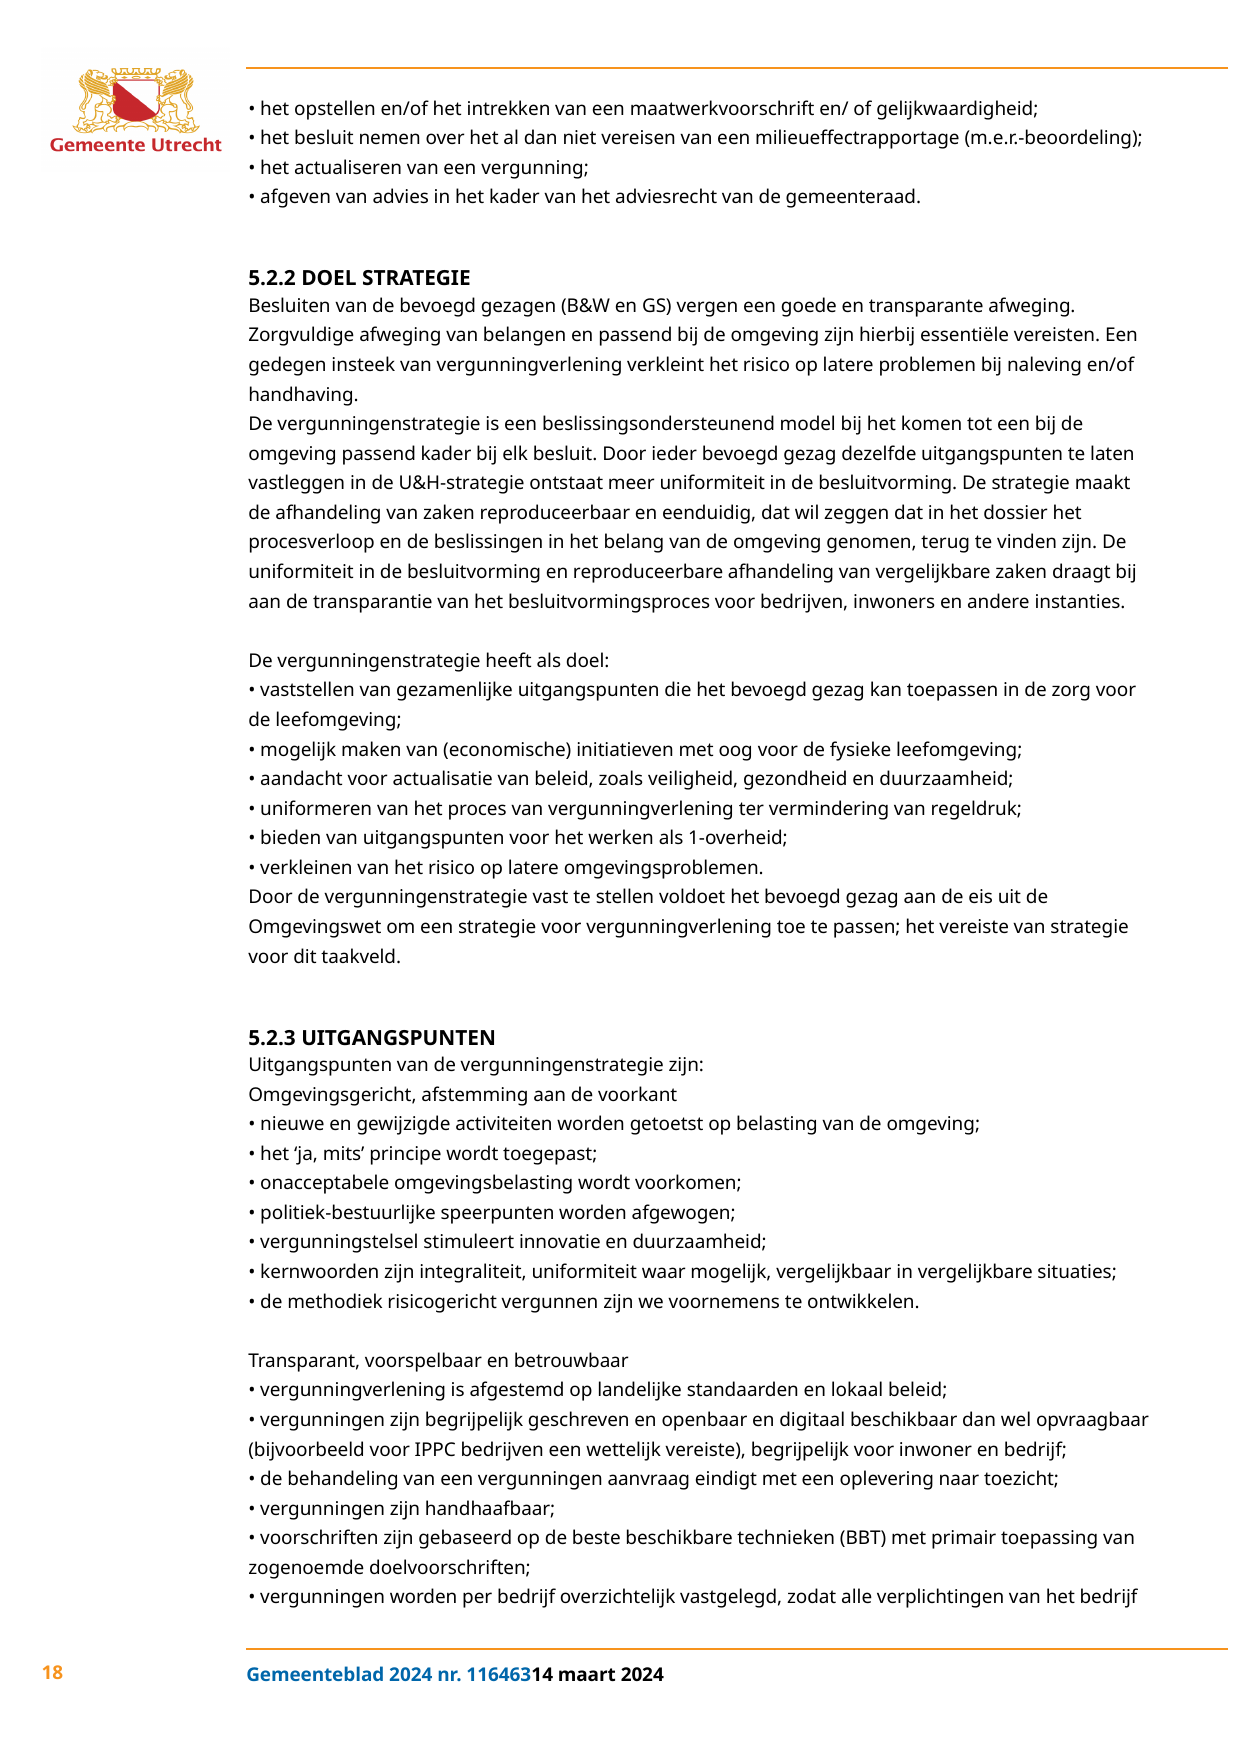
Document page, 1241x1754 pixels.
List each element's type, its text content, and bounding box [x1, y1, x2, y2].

text • de methodiek risicogericht vergunnen zijn we voornemens te ontwikkelen. [248, 1288, 1152, 1314]
text • vergunningverlening is afgestemd op landelijke standaarden en lokaal beleid; [248, 1377, 1152, 1402]
text • bieden van uitgangspunten voor het werken als 1-overheid; [248, 824, 1152, 850]
text • mogelijk maken van (economische) initiatieven met oog voor de fysieke leefomgeving; [248, 736, 1152, 761]
text Uitgangspunten van de vergunningenstrategie zijn: [248, 1051, 1152, 1077]
text De vergunningenstrategie heeft als doel: [248, 647, 1152, 673]
text • het actualiseren van een vergunning; [248, 154, 1152, 180]
text • nieuwe en gewijzigde activiteiten worden getoetst op belasting van de omgeving; [248, 1110, 1152, 1136]
text De vergunningenstrategie is een beslissingsondersteunend model bij het komen tot een bij de omgeving passend kader bij elk besluit. Door ieder bevoegd gezag dezelfde uitgangspunten te laten vastleggen in de U&H-strategie ontstaat meer uniformiteit in de besluitvorming. De strategie maakt de afhandeling van zaken reproduceerbaar en eenduidig, dat wil zeggen dat in het dossier het procesverloop en de beslissingen in het belang van de omgeving genomen, terug te vinden zijn. De uniformiteit in de besluitvorming en reproduceerbare afhandeling van vergelijkbare zaken draagt bij aan de transparantie van het besluitvormingsproces voor bedrijven, inwoners en andere instanties. [248, 410, 1152, 613]
text • vergunningen worden per bedrijf overzichtelijk vastgelegd, zodat alle verplichtingen van het bedrijf [248, 1584, 1152, 1609]
text • verkleinen van het risico op latere omgevingsproblemen. [248, 854, 1152, 880]
text • het besluit nemen over het al dan niet vereisen van een milieueffectrapportage (m.e.r.-beoordeling); [248, 124, 1152, 150]
text 5.2.2 DOEL STRATEGIE [248, 263, 1152, 292]
text • vaststellen van gezamenlijke uitgangspunten die het bevoegd gezag kan toepassen in de zorg voor de leefomgeving; [248, 677, 1152, 732]
picture [41, 47, 231, 172]
text Omgevingsgericht, afstemming aan de voorkant [248, 1081, 1152, 1107]
text • kernwoorden zijn integraliteit, uniformiteit waar mogelijk, vergelijkbaar in vergelijkbare situaties; [248, 1258, 1152, 1284]
text • politiek-bestuurlijke speerpunten worden afgewogen; [248, 1199, 1152, 1225]
text Besluiten van de bevoegd gezagen (B&W en GS) vergen een goede en transparante afweging. Zorgvuldige afweging van belangen en passend bij de omgeving zijn hierbij essentiële vereisten. Een gedegen insteek van vergunningverlening verkleint het risico op latere problemen bij naleving en/of handhaving. [248, 292, 1152, 406]
text • afgeven van advies in het kader van het adviesrecht van de gemeenteraad. [248, 183, 1152, 209]
text Transparant, voorspelbaar en betrouwbaar [248, 1347, 1152, 1373]
text • vergunningstelsel stimuleert innovatie en duurzaamheid; [248, 1229, 1152, 1254]
text • de behandeling van een vergunningen aanvraag eindigt met een oplevering naar toezicht; [248, 1465, 1152, 1491]
text • onacceptabele omgevingsbelasting wordt voorkomen; [248, 1169, 1152, 1195]
text • het ‘ja, mits’ principe wordt toegepast; [248, 1140, 1152, 1166]
text • het opstellen en/of het intrekken van een maatwerkvoorschrift en/ of gelijkwaardigheid; [248, 95, 1152, 121]
text • aandacht voor actualisatie van beleid, zoals veiligheid, gezondheid en duurzaamheid; [248, 765, 1152, 791]
text • vergunningen zijn begrijpelijk geschreven en openbaar en digitaal beschikbaar dan wel opvraagbaar (bijvoorbeeld voor IPPC bedrijven een wettelijk vereiste), begrijpelijk voor inwoner en bedrijf; [248, 1406, 1152, 1462]
text 5.2.3 UITGANGSPUNTEN [248, 1023, 1152, 1051]
text Door de vergunningenstrategie vast te stellen voldoet het bevoegd gezag aan de eis uit de Omgevingswet om een strategie voor vergunningverlening toe te passen; het vereiste van strategie voor dit taakveld. [248, 884, 1152, 968]
text • vergunningen zijn handhaafbaar; [248, 1495, 1152, 1521]
text • uniformeren van het proces van vergunningverlening ter vermindering van regeldruk; [248, 795, 1152, 821]
text • voorschriften zijn gebaseerd op de beste beschikbare technieken (BBT) met primair toepassing van zogenoemde doelvoorschriften; [248, 1524, 1152, 1580]
